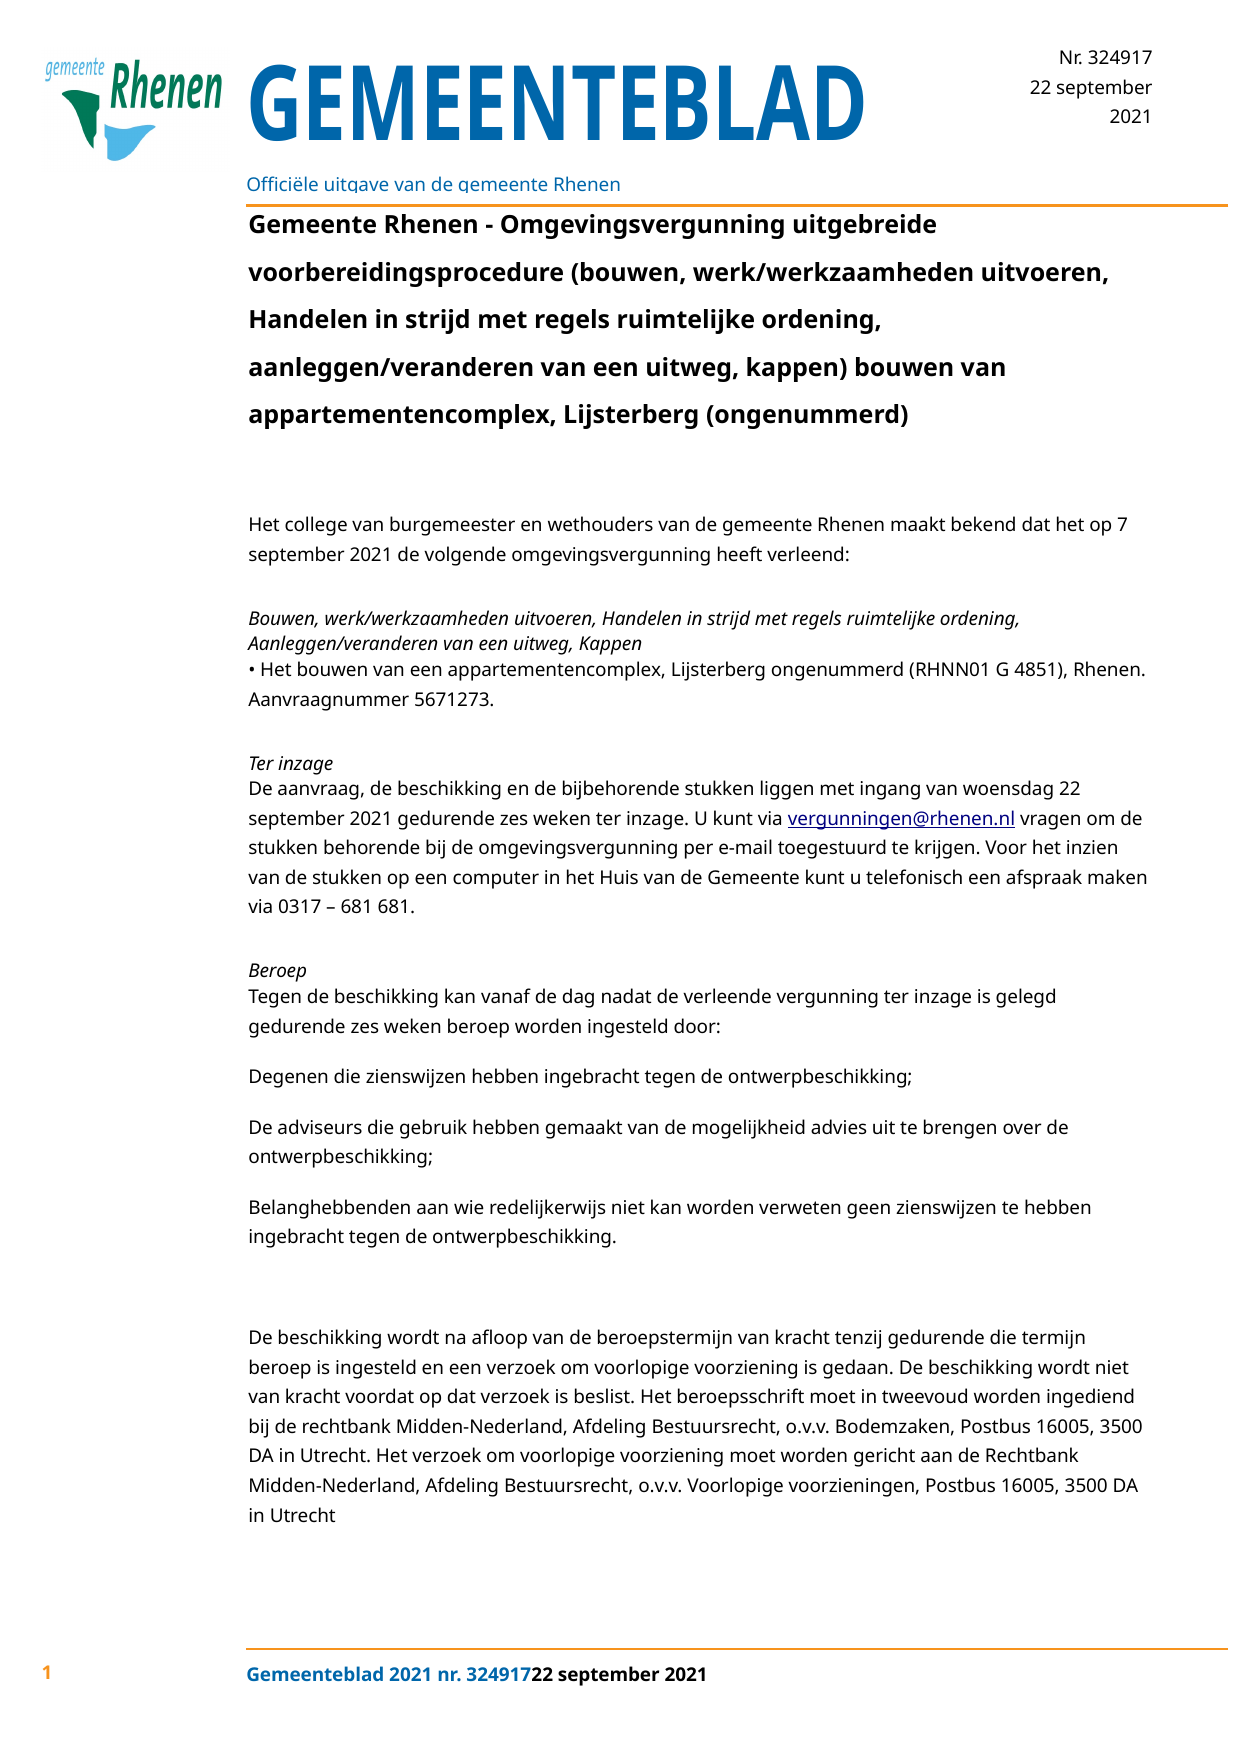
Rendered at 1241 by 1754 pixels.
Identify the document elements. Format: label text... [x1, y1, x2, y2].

text De adviseurs die gebruik hebben gemaakt van de mogelijkheid advies uit te brengen over de ontwerpbeschikking; [248, 1114, 1152, 1169]
text Gemeente Rhenen - Omgevingsvergunning uitgebreide voorbereidingsprocedure (bouwen, werk/werkzaamheden uitvoeren, Handelen in strijd met regels ruimtelijke ordening, aanleggen/veranderen van een uitweg, kappen) bouwen van appartementencomplex, Lijsterberg (ongenummerd) [248, 207, 1152, 431]
text Degenen die zienswijzen hebben ingebracht tegen de ontwerpbeschikking; [248, 1063, 1152, 1089]
text Bouwen, werk/werkzaamheden uitvoeren, Handelen in strijd met regels ruimtelijke ordening, Aanleggen/veranderen van een uitweg, Kappen [248, 605, 1152, 656]
text Beroep [248, 958, 1152, 983]
text Belanghebbenden aan wie redelijkerwijs niet kan worden verweten geen zienswijzen te hebben ingebracht tegen de ontwerpbeschikking. [248, 1194, 1152, 1249]
text • Het bouwen van een appartementencomplex, Lijsterberg ongenummerd (RHNN01 G 4851), Rhenen. Aanvraagnummer 5671273. [248, 656, 1152, 711]
text Ter inzage [248, 750, 1152, 775]
text Tegen de beschikking kan vanaf de dag nadat de verleende vergunning ter inzage is gelegd gedurende zes weken beroep worden ingesteld door: [248, 983, 1152, 1039]
picture [41, 47, 231, 172]
text Het college van burgemeester en wethouders van de gemeente Rhenen maakt bekend dat het op 7 september 2021 de volgende omgevingsvergunning heeft verleend: [248, 511, 1152, 566]
text De beschikking wordt na afloop van de beroepstermijn van kracht tenzij gedurende die termijn beroep is ingesteld en een verzoek om voorlopige voorziening is gedaan. De beschikking wordt niet van kracht voordat op dat verzoek is beslist. Het beroepsschrift moet in tweevoud worden ingediend bij de rechtbank Midden-Nederland, Afdeling Bestuursrecht, o.v.v. Bodemzaken, Postbus 16005, 3500 DA in Utrecht. Het verzoek om voorlopige voorziening moet worden gericht aan de Rechtbank Midden-Nederland, Afdeling Bestuursrecht, o.v.v. Voorlopige voorzieningen, Postbus 16005, 3500 DA in Utrecht [248, 1324, 1152, 1527]
text De aanvraag, de beschikking en de bijbehorende stukken liggen met ingang van woensdag 22 september 2021 gedurende zes weken ter inzage. U kunt via vergunningen@rhenen.nl vragen om de stukken behorende bij de omgevingsvergunning per e-mail toegestuurd te krijgen. Voor het inzien van de stukken op een computer in het Huis van de Gemeente kunt u telefonisch een afspraak maken via 0317 – 681 681. [248, 775, 1152, 919]
